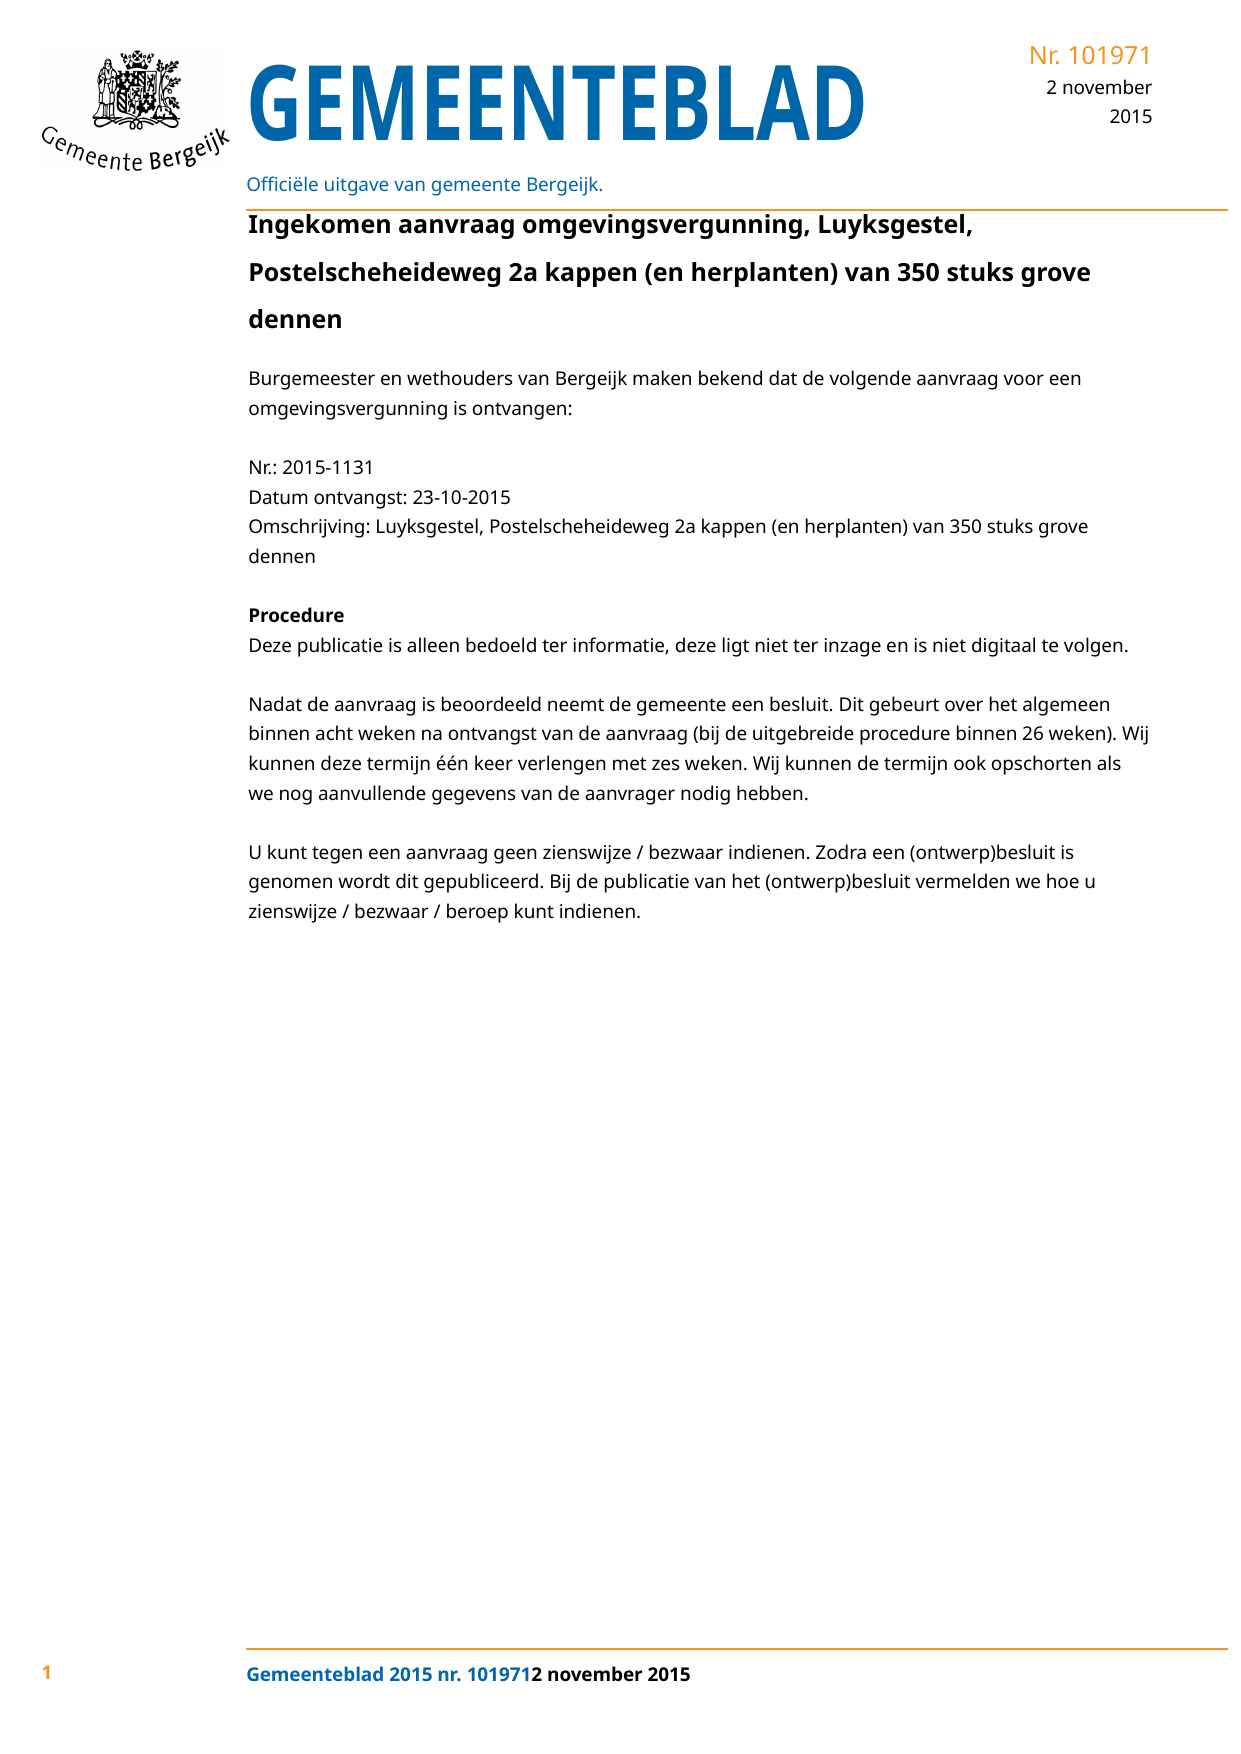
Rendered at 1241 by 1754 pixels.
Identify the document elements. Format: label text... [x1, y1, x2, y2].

text Ingekomen aanvraag omgevingsvergunning, Luyksgestel, Postelscheheideweg 2a kappen (en herplanten) van 350 stuks grove dennen [248, 211, 1152, 336]
text Nr.: 2015-1131 [248, 454, 1152, 480]
picture [41, 47, 231, 172]
text Nadat de aanvraag is beoordeeld neemt de gemeente een besluit. Dit gebeurt over het algemeen binnen acht weken na ontvangst van de aanvraag (bij de uitgebreide procedure binnen 26 weken). Wij kunnen deze termijn één keer verlengen met zes weken. Wij kunnen de termijn ook opschorten als we nog aanvullende gegevens van de aanvrager nodig hebben. [248, 691, 1152, 805]
text Omschrijving: Luyksgestel, Postelscheheideweg 2a kappen (en herplanten) van 350 stuks grove dennen [248, 513, 1152, 569]
text Burgemeester en wethouders van Bergeijk maken bekend dat de volgende aanvraag voor een omgevingsvergunning is ontvangen: [248, 366, 1152, 421]
text U kunt tegen een aanvraag geen zienswijze / bezwaar indienen. Zodra een (ontwerp)besluit is genomen wordt dit gepubliceerd. Bij de publicatie van het (ontwerp)besluit vermelden we hoe u zienswijze / bezwaar / beroep kunt indienen. [248, 839, 1152, 924]
text Datum ontvangst: 23-10-2015 [248, 484, 1152, 509]
text Procedure [248, 602, 1152, 628]
text Deze publicatie is alleen bedoeld ter informatie, deze ligt niet ter inzage en is niet digitaal te volgen. [248, 632, 1152, 657]
